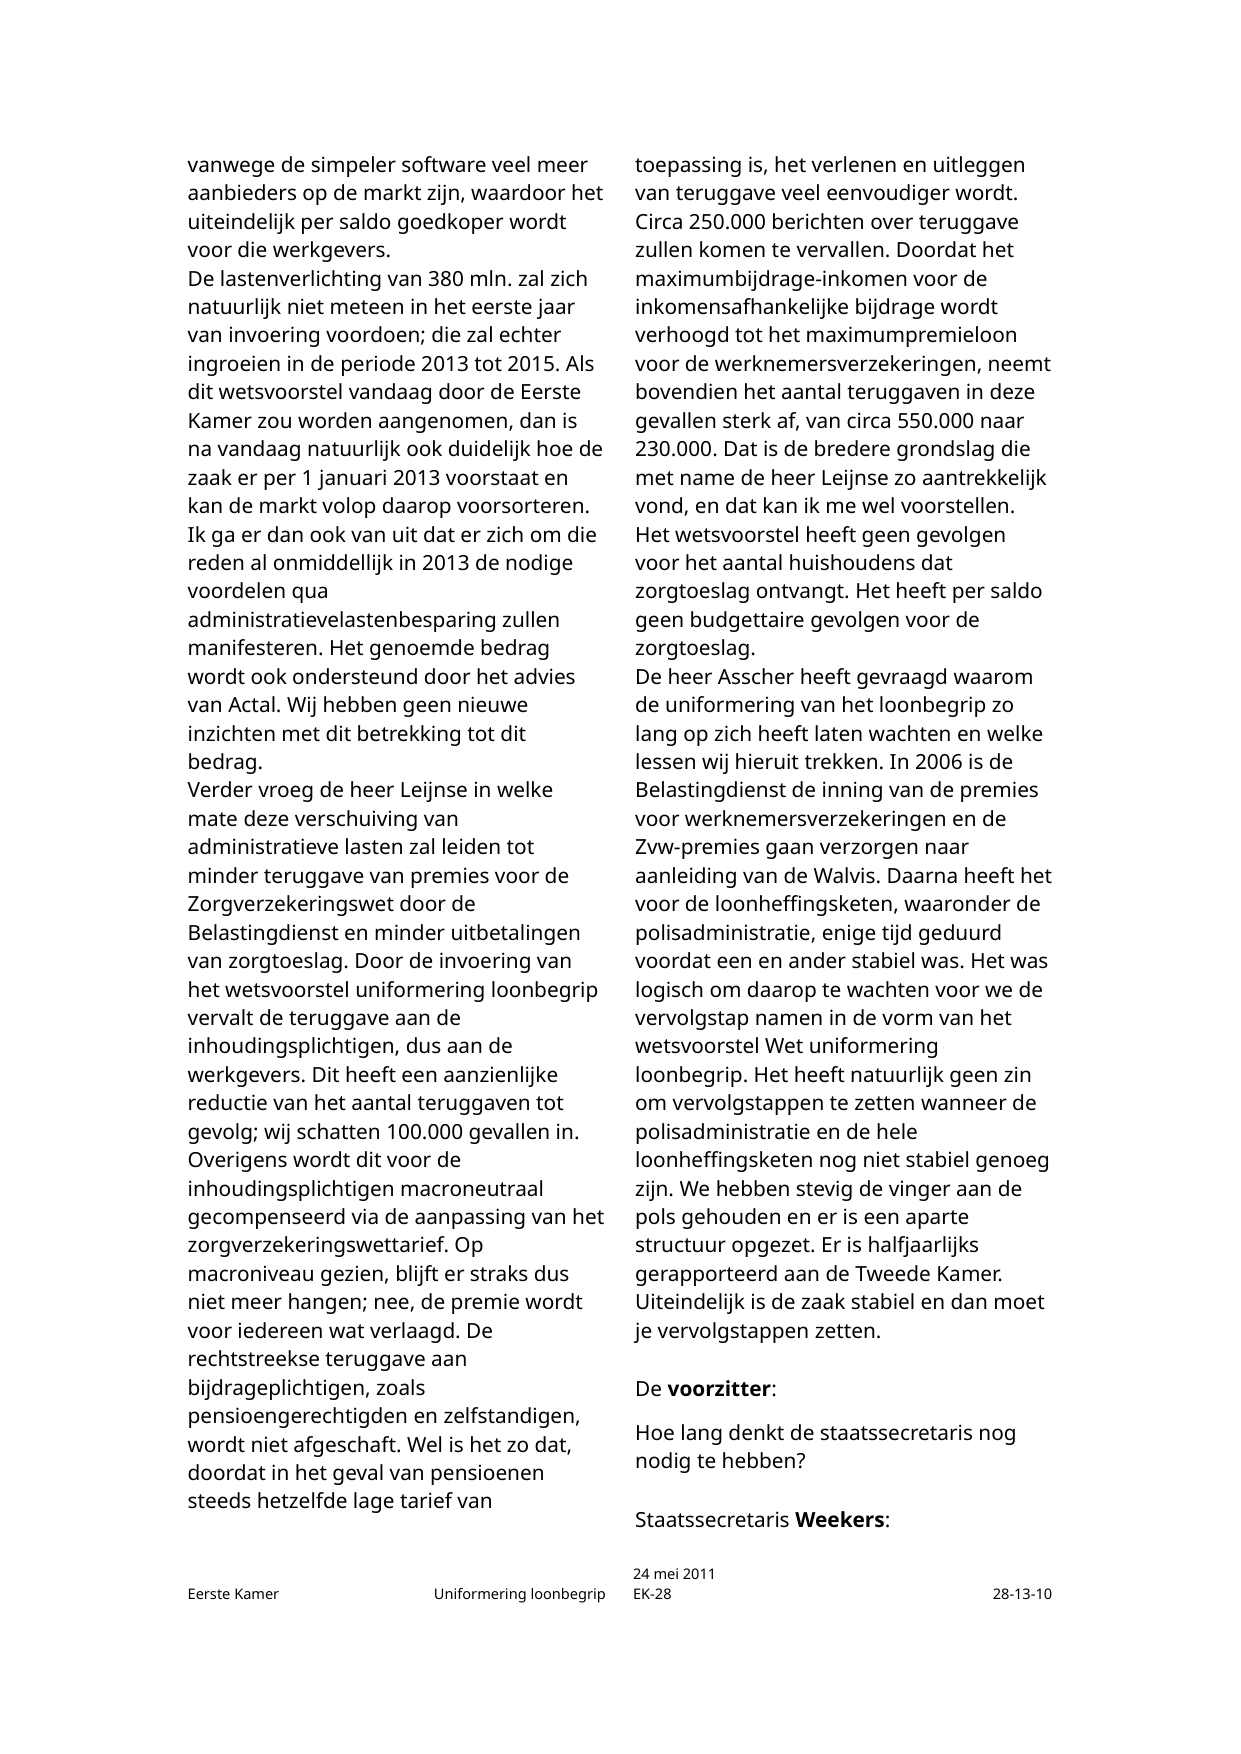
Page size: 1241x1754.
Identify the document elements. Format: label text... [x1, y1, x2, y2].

text De lastenverlichting van 380 mln. zal zich natuurlijk niet meteen in het eerste jaar van invoering voordoen; die zal echter ingroeien in de periode 2013 tot 2015. Als dit wetsvoorstel vandaag door de Eerste Kamer zou worden aangenomen, dan is na vandaag natuurlijk ook duidelijk hoe de zaak er per 1 januari 2013 voorstaat en kan de markt volop daarop voorsorteren. Ik ga er dan ook van uit dat er zich om die reden al onmiddellijk in 2013 de nodige voordelen qua administratievelastenbesparing zullen manifesteren. Het genoemde bedrag wordt ook ondersteund door het advies van Actal. Wij hebben geen nieuwe inzichten met dit betrekking tot dit bedrag. [187, 264, 605, 776]
text Hoe lang denkt de staatssecretaris nog nodig te hebben? [635, 1418, 1053, 1475]
text Het wetsvoorstel heeft geen gevolgen voor het aantal huishoudens dat zorgtoeslag ontvangt. Het heeft per saldo geen budgettaire gevolgen voor de zorgtoeslag. [635, 520, 1053, 662]
text De voorzitter: [635, 1374, 1053, 1403]
text De heer Asscher heeft gevraagd waarom de uniformering van het loonbegrip zo lang op zich heeft laten wachten en welke lessen wij hieruit trekken. In 2006 is de Belastingdienst de inning van de premies voor werknemersverzekeringen en de Zvw-premies gaan verzorgen naar aanleiding van de Walvis. Daarna heeft het voor de loonheffingsketen, waaronder de polisadministratie, enige tijd geduurd voordat een en ander stabiel was. Het was logisch om daarop te wachten voor we de vervolgstap namen in de vorm van het wetsvoorstel Wet uniformering loonbegrip. Het heeft natuurlijk geen zin om vervolgstappen te zetten wanneer de polisadministratie en de hele loonheffingsketen nog niet stabiel genoeg zijn. We hebben stevig de vinger aan de pols gehouden en er is een aparte structuur opgezet. Er is halfjaarlijks gerapporteerd aan de Tweede Kamer. Uiteindelijk is de zaak stabiel en dan moet je vervolgstappen zetten. [635, 662, 1053, 1344]
text Verder vroeg de heer Leijnse in welke mate deze verschuiving van administratieve lasten zal leiden tot minder teruggave van premies voor de Zorgverzekeringswet door de Belastingdienst en minder uitbetalingen van zorgtoeslag. Door de invoering van het wetsvoorstel uniformering loonbegrip vervalt de teruggave aan de inhoudingsplichtigen, dus aan de werkgevers. Dit heeft een aanzienlijke reductie van het aantal teruggaven tot gevolg; wij schatten 100.000 gevallen in. Overigens wordt dit voor de inhoudingsplichtigen macroneutraal gecompenseerd via de aanpassing van het zorgverzekeringswettarief. Op macroniveau gezien, blijft er straks dus niet meer hangen; nee, de premie wordt voor iedereen wat verlaagd. De rechtstreekse teruggave aan bijdrageplichtigen, zoals pensioengerechtigden en zelfstandigen, wordt niet afgeschaft. Wel is het zo dat, doordat in het geval van pensioenen steeds hetzelfde lage tarief van [187, 776, 605, 1515]
text vanwege de simpeler software veel meer aanbieders op de markt zijn, waardoor het uiteindelijk per saldo goedkoper wordt voor die werkgevers. [187, 150, 605, 264]
text toepassing is, het verlenen en uitleggen van teruggave veel eenvoudiger wordt. Circa 250.000 berichten over teruggave zullen komen te vervallen. Doordat het maximumbijdrage-inkomen voor de inkomensafhankelijke bijdrage wordt verhoogd tot het maximumpremieloon voor de werknemersverzekeringen, neemt bovendien het aantal teruggaven in deze gevallen sterk af, van circa 550.000 naar 230.000. Dat is de bredere grondslag die met name de heer Leijnse zo aantrekkelijk vond, en dat kan ik me wel voorstellen. [635, 150, 1053, 520]
text Staatssecretaris Weekers: [635, 1505, 1053, 1533]
